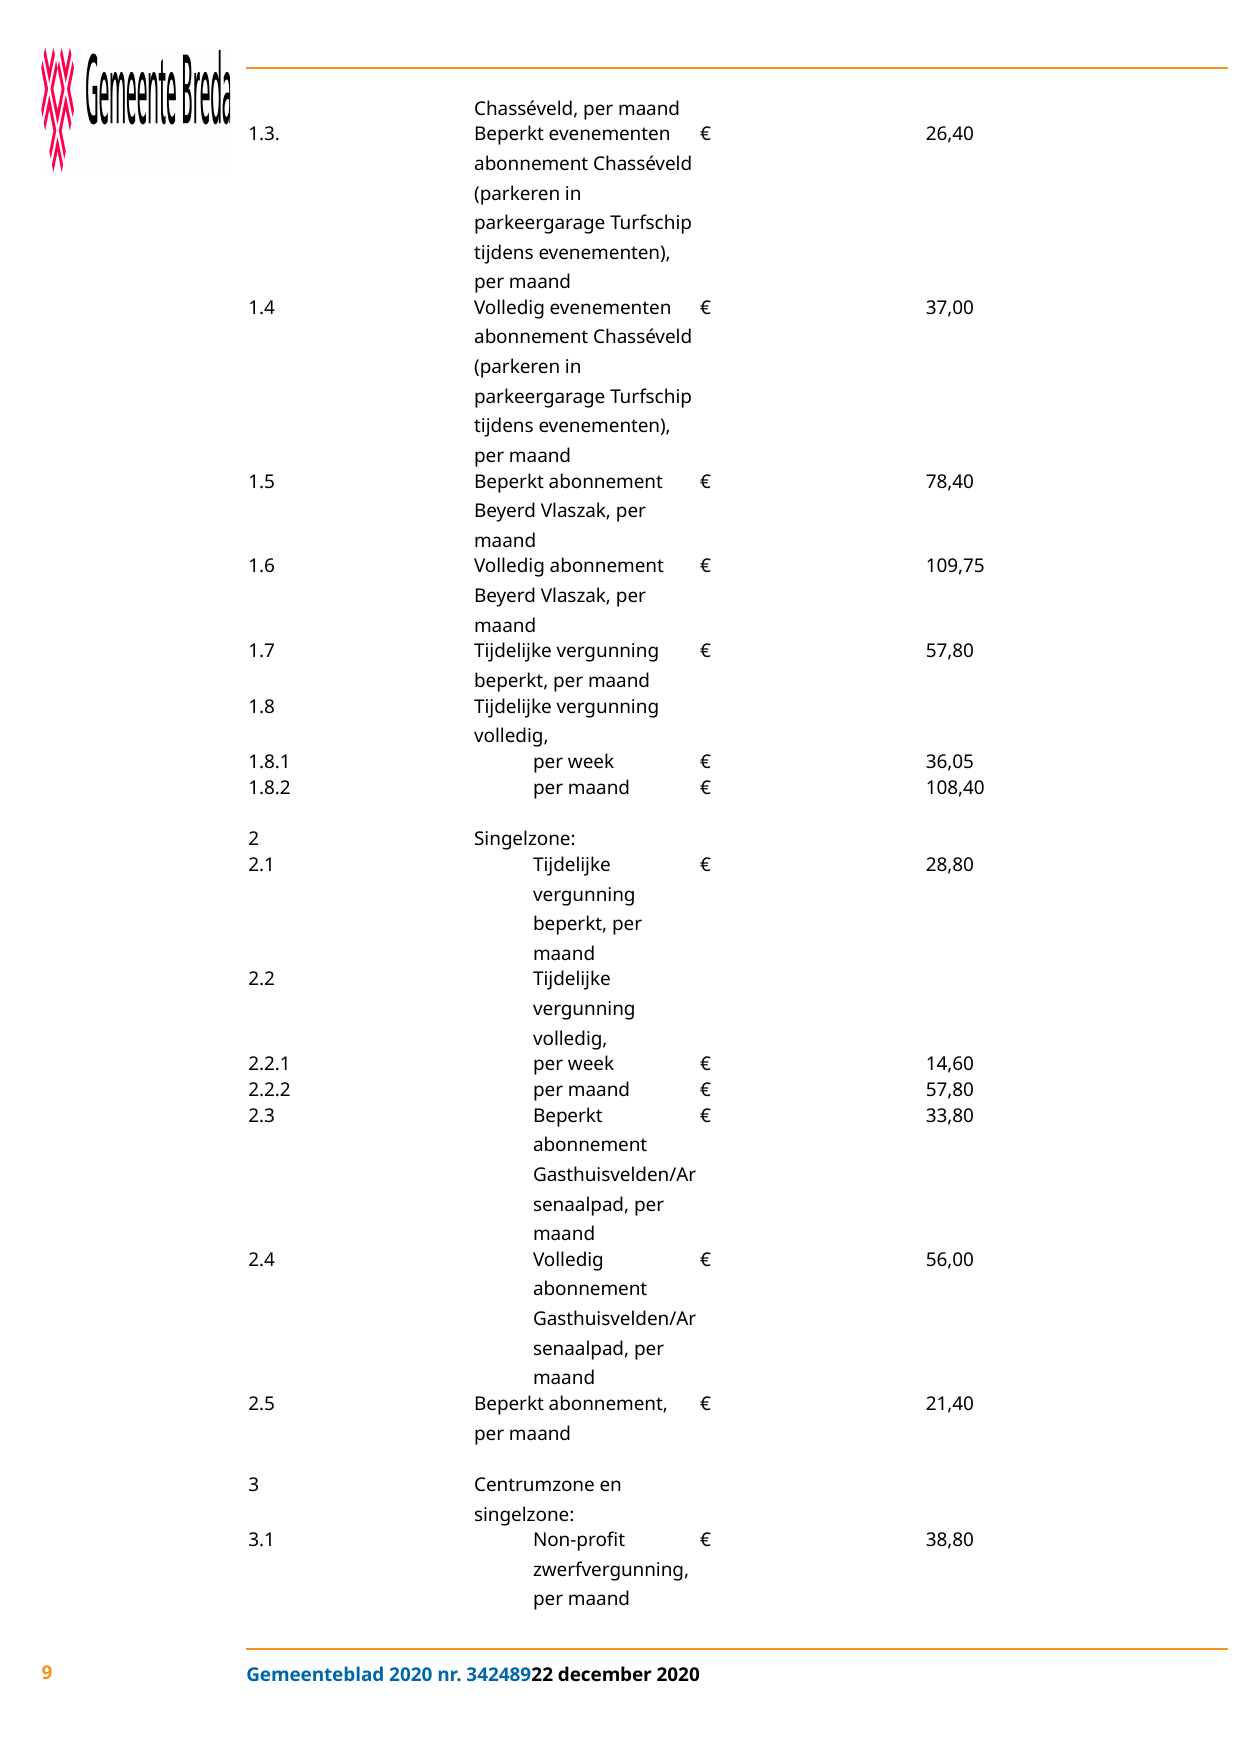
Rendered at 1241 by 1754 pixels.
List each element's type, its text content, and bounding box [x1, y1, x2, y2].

table_cell 1.8.2 [248, 774, 474, 800]
table_cell 56,00 [926, 1246, 1152, 1390]
table_cell 2.2.2 [248, 1076, 474, 1102]
table_cell 2 [248, 825, 474, 851]
table_cell Beperkt abonnement Gasthuisvelden/Arsenaalpad, per maand [474, 1102, 700, 1246]
table_cell Volledig abonnement Beyerd Vlaszak, per maand [474, 553, 700, 638]
table_cell [248, 1445, 474, 1471]
table_cell € [700, 553, 926, 638]
table_cell 108,40 [926, 774, 1152, 800]
table_cell [700, 825, 926, 851]
table_cell [700, 95, 926, 121]
table_cell € [700, 1102, 926, 1246]
table_cell [926, 1445, 1152, 1471]
table_cell 109,75 [926, 553, 1152, 638]
table_cell € [700, 851, 926, 966]
table_cell € [700, 121, 926, 294]
picture [41, 47, 231, 172]
table_cell 2.3 [248, 1102, 474, 1246]
table_cell € [700, 468, 926, 553]
table_cell [474, 800, 700, 825]
table_cell 38,80 [926, 1526, 1152, 1611]
table_cell [474, 1445, 700, 1471]
table_cell [700, 1445, 926, 1471]
table_cell 57,80 [926, 638, 1152, 693]
table_cell Tijdelijke vergunning volledig, [474, 966, 700, 1051]
table_cell € [700, 1526, 926, 1611]
table_cell per week [474, 748, 700, 774]
table_cell per maand [474, 1076, 700, 1102]
table_cell 3 [248, 1471, 474, 1526]
table_cell Tijdelijke vergunning beperkt, per maand [474, 851, 700, 966]
table_cell [248, 95, 474, 121]
table_cell [700, 1471, 926, 1526]
table_cell 1.4 [248, 294, 474, 468]
table_cell [926, 1471, 1152, 1526]
table_cell 1.5 [248, 468, 474, 553]
table_cell 37,00 [926, 294, 1152, 468]
table_cell [700, 800, 926, 825]
table_cell Beperkt abonnement, per maand [474, 1390, 700, 1445]
table_cell 36,05 [926, 748, 1152, 774]
table_cell [926, 825, 1152, 851]
table_cell per maand [474, 774, 700, 800]
table_cell 1.6 [248, 553, 474, 638]
table_cell € [700, 748, 926, 774]
table_cell 33,80 [926, 1102, 1152, 1246]
table_cell per week [474, 1051, 700, 1076]
table_cell 2.4 [248, 1246, 474, 1390]
table_cell 78,40 [926, 468, 1152, 553]
table_cell € [700, 1246, 926, 1390]
table_cell 1.3. [248, 121, 474, 294]
table_cell 21,40 [926, 1390, 1152, 1445]
table_cell 2.2.1 [248, 1051, 474, 1076]
table_cell [700, 966, 926, 1051]
table_cell Non-profit zwerfvergunning, per maand [474, 1526, 700, 1611]
table_cell € [700, 774, 926, 800]
table_cell [926, 693, 1152, 748]
table_cell Volledig abonnement Gasthuisvelden/Arsenaalpad, per maand [474, 1246, 700, 1390]
table_cell [248, 800, 474, 825]
table_cell 3.1 [248, 1526, 474, 1611]
table_cell 57,80 [926, 1076, 1152, 1102]
table_cell Volledig evenementen abonnement Chasséveld (parkeren in parkeergarage Turfschip tijdens evenementen), per maand [474, 294, 700, 468]
table_cell € [700, 1076, 926, 1102]
table_cell 14,60 [926, 1051, 1152, 1076]
table_cell 28,80 [926, 851, 1152, 966]
table_cell € [700, 294, 926, 468]
table_cell Centrumzone en singelzone: [474, 1471, 700, 1526]
table_cell [700, 693, 926, 748]
table_cell 2.1 [248, 851, 474, 966]
table_cell [926, 95, 1152, 121]
table_cell € [700, 1051, 926, 1076]
table_cell 1.7 [248, 638, 474, 693]
table_cell 1.8 [248, 693, 474, 748]
table_cell Tijdelijke vergunning beperkt, per maand [474, 638, 700, 693]
table_cell [926, 800, 1152, 825]
table_cell 2.5 [248, 1390, 474, 1445]
table_cell Beperkt abonnement Beyerd Vlaszak, per maand [474, 468, 700, 553]
table_cell Singelzone: [474, 825, 700, 851]
table_cell € [700, 638, 926, 693]
table_cell 2.2 [248, 966, 474, 1051]
table_cell € [700, 1390, 926, 1445]
table_cell Beperkt evenementen abonnement Chasséveld (parkeren in parkeergarage Turfschip tijdens evenementen), per maand [474, 121, 700, 294]
table_cell Tijdelijke vergunning volledig, [474, 693, 700, 748]
table_cell 26,40 [926, 121, 1152, 294]
table_cell [926, 966, 1152, 1051]
table_cell 1.8.1 [248, 748, 474, 774]
table_cell Chasséveld, per maand [474, 95, 700, 121]
